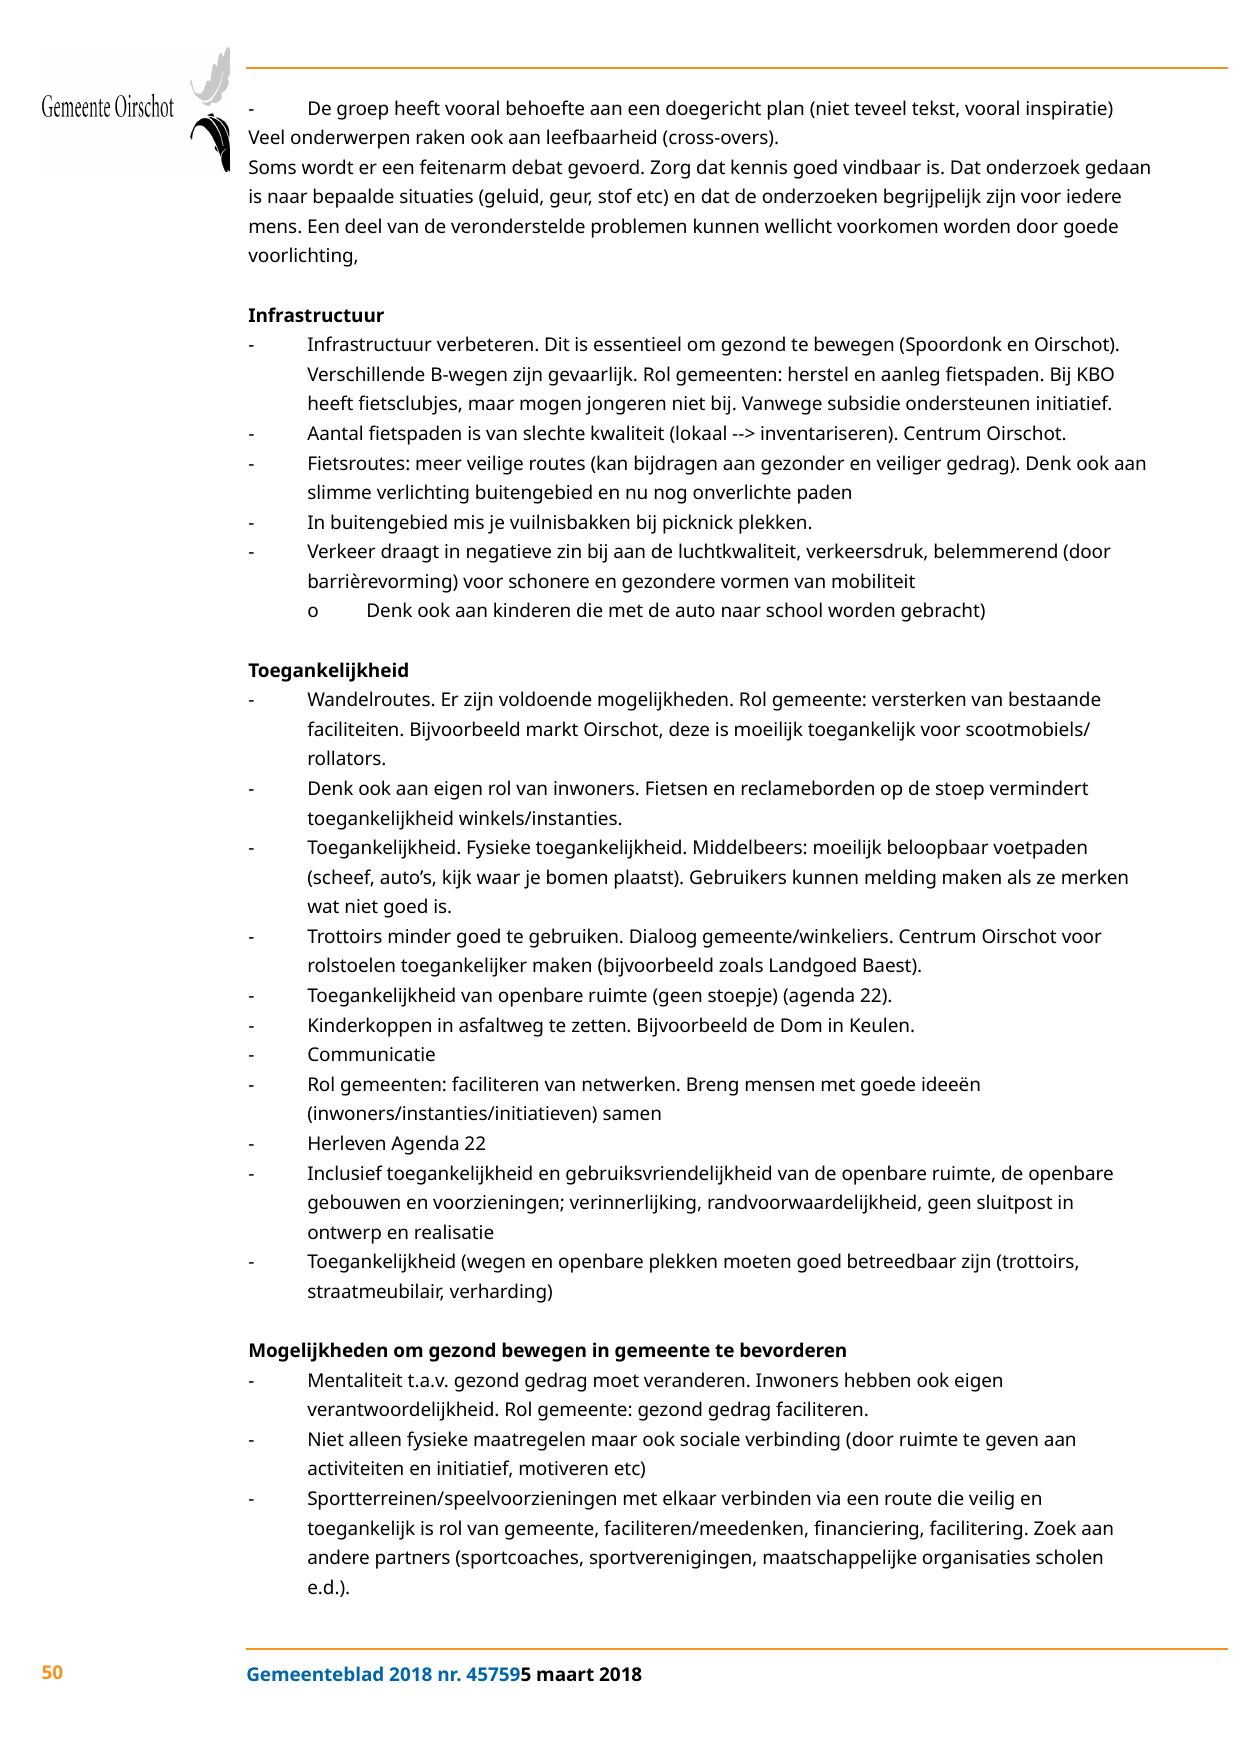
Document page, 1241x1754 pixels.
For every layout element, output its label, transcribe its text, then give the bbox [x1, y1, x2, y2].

list Inclusief toegankelijkheid en gebruiksvriendelijkheid van de openbare ruimte, de openbare gebouwen en voorzieningen; verinnerlijking, randvoorwaardelijkheid, geen sluitpost in ontwerp en realisatie [248, 1160, 1152, 1245]
text Veel onderwerpen raken ook aan leefbaarheid (cross-overs). [248, 124, 1152, 150]
text Infrastructuur [248, 302, 1152, 328]
list Toegankelijkheid van openbare ruimte (geen stoepje) (agenda 22). [248, 982, 1152, 1008]
list Wandelroutes. Er zijn voldoende mogelijkheden. Rol gemeente: versterken van bestaande faciliteiten. Bijvoorbeeld markt Oirschot, deze is moeilijk toegankelijk voor scootmobiels/ rollators. [248, 686, 1152, 771]
list Denk ook aan kinderen die met de auto naar school worden gebracht) [307, 598, 1152, 623]
list Aantal fietspaden is van slechte kwaliteit (lokaal --> inventariseren). Centrum Oirschot. [248, 420, 1152, 446]
text Soms wordt er een feitenarm debat gevoerd. Zorg dat kennis goed vindbaar is. Dat onderzoek gedaan is naar bepaalde situaties (geluid, geur, stof etc) en dat de onderzoeken begrijpelijk zijn voor iedere mens. Een deel van de veronderstelde problemen kunnen wellicht voorkomen worden door goede voorlichting, [248, 154, 1152, 268]
list Infrastructuur verbeteren. Dit is essentieel om gezond te bewegen (Spoordonk en Oirschot). Verschillende B-wegen zijn gevaarlijk. Rol gemeenten: herstel en aanleg fietspaden. Bij KBO heeft fietsclubjes, maar mogen jongeren niet bij. Vanwege subsidie ondersteunen initiatief. [248, 331, 1152, 416]
list Rol gemeenten: faciliteren van netwerken. Breng mensen met goede ideeën (inwoners/instanties/initiatieven) samen [248, 1071, 1152, 1126]
list Denk ook aan eigen rol van inwoners. Fietsen en reclameborden op de stoep vermindert toegankelijkheid winkels/instanties. [248, 775, 1152, 831]
list Verkeer draagt in negatieve zin bij aan de luchtkwaliteit, verkeersdruk, belemmerend (door barrièrevorming) voor schonere en gezondere vormen van mobiliteit [248, 538, 1152, 594]
list Toegankelijkheid. Fysieke toegankelijkheid. Middelbeers: moeilijk beloopbaar voetpaden (scheef, auto’s, kijk waar je bomen plaatst). Gebruikers kunnen melding maken als ze merken wat niet goed is. [248, 834, 1152, 919]
text Toegankelijkheid [248, 657, 1152, 683]
list Communicatie [248, 1041, 1152, 1067]
list Mentaliteit t.a.v. gezond gedrag moet veranderen. Inwoners hebben ook eigen verantwoordelijkheid. Rol gemeente: gezond gedrag faciliteren. [248, 1367, 1152, 1422]
list Sportterreinen/speelvoorzieningen met elkaar verbinden via een route die veilig en toegankelijk is rol van gemeente, faciliteren/meedenken, financiering, facilitering. Zoek aan andere partners (sportcoaches, sportverenigingen, maatschappelijke organisaties scholen e.d.). [248, 1485, 1152, 1600]
list Fietsroutes: meer veilige routes (kan bijdragen aan gezonder en veiliger gedrag). Denk ook aan slimme verlichting buitengebied en nu nog onverlichte paden [248, 450, 1152, 505]
list Trottoirs minder goed te gebruiken. Dialoog gemeente/winkeliers. Centrum Oirschot voor rolstoelen toegankelijker maken (bijvoorbeeld zoals Landgoed Baest). [248, 923, 1152, 978]
list Niet alleen fysieke maatregelen maar ook sociale verbinding (door ruimte te geven aan activiteiten en initiatief, motiveren etc) [248, 1426, 1152, 1481]
list In buitengebied mis je vuilnisbakken bij picknick plekken. [248, 509, 1152, 535]
list Toegankelijkheid (wegen en openbare plekken moeten goed betreedbaar zijn (trottoirs, straatmeubilair, verharding) [248, 1248, 1152, 1304]
list Herleven Agenda 22 [248, 1130, 1152, 1156]
list De groep heeft vooral behoefte aan een doegericht plan (niet teveel tekst, vooral inspiratie) [248, 95, 1152, 121]
picture [41, 47, 231, 172]
list Kinderkoppen in asfaltweg te zetten. Bijvoorbeeld de Dom in Keulen. [248, 1012, 1152, 1038]
text Mogelijkheden om gezond bewegen in gemeente te bevorderen [248, 1337, 1152, 1363]
